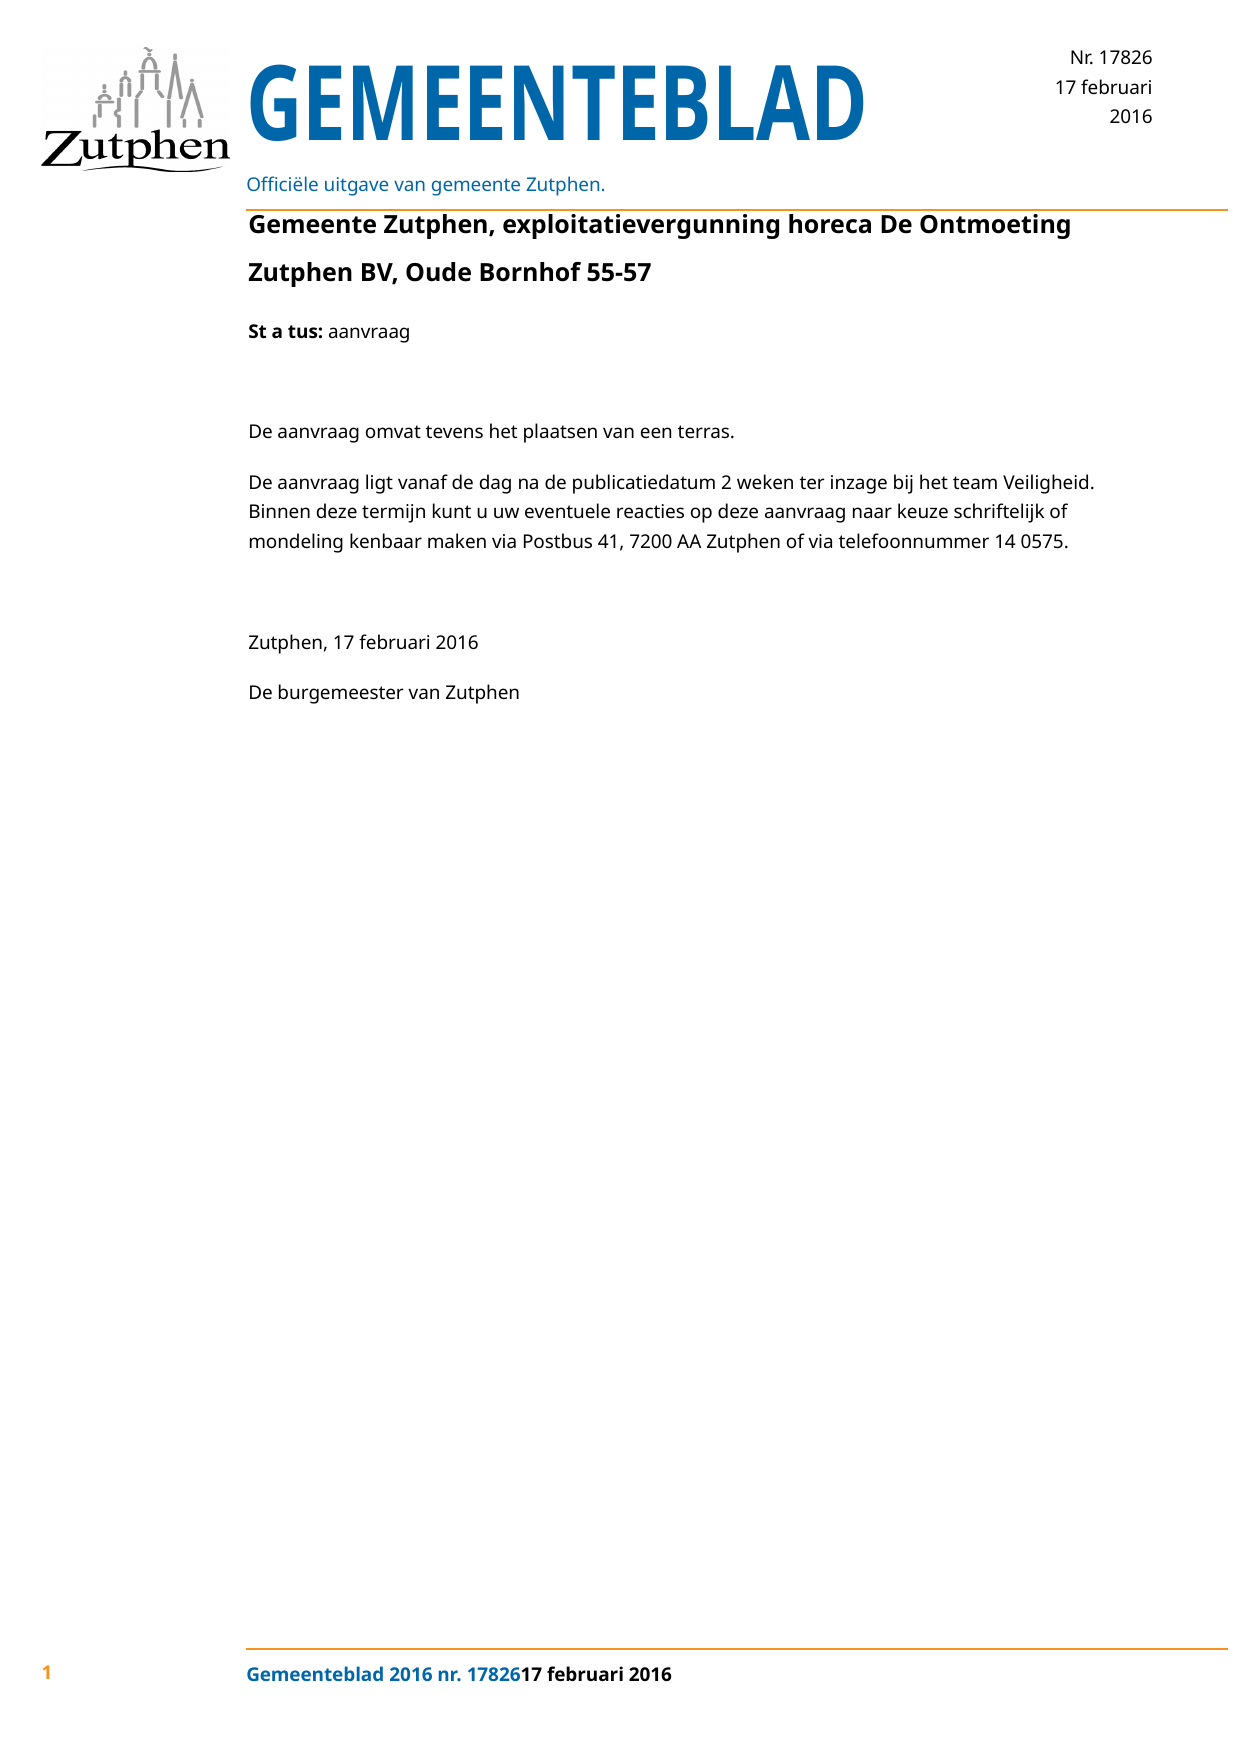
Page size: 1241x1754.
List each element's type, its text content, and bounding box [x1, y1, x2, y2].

text De aanvraag ligt vanaf de dag na de publicatiedatum 2 weken ter inzage bij het team Veiligheid. Binnen deze termijn kunt u uw eventuele reacties op deze aanvraag naar keuze schriftelijk of mondeling kenbaar maken via Postbus 41, 7200 AA Zutphen of via telefoonnummer 14 0575. [248, 469, 1152, 554]
text Zutphen, 17 februari 2016 [248, 629, 1152, 655]
text St a tus: aanvraag [248, 318, 1152, 344]
picture [41, 47, 231, 172]
text De aanvraag omvat tevens het plaatsen van een terras. [248, 419, 1152, 444]
text De burgemeester van Zutphen [248, 679, 1152, 705]
text Gemeente Zutphen, exploitatievergunning horeca De Ontmoeting Zutphen BV, Oude Bornhof 55-57 [248, 211, 1152, 288]
